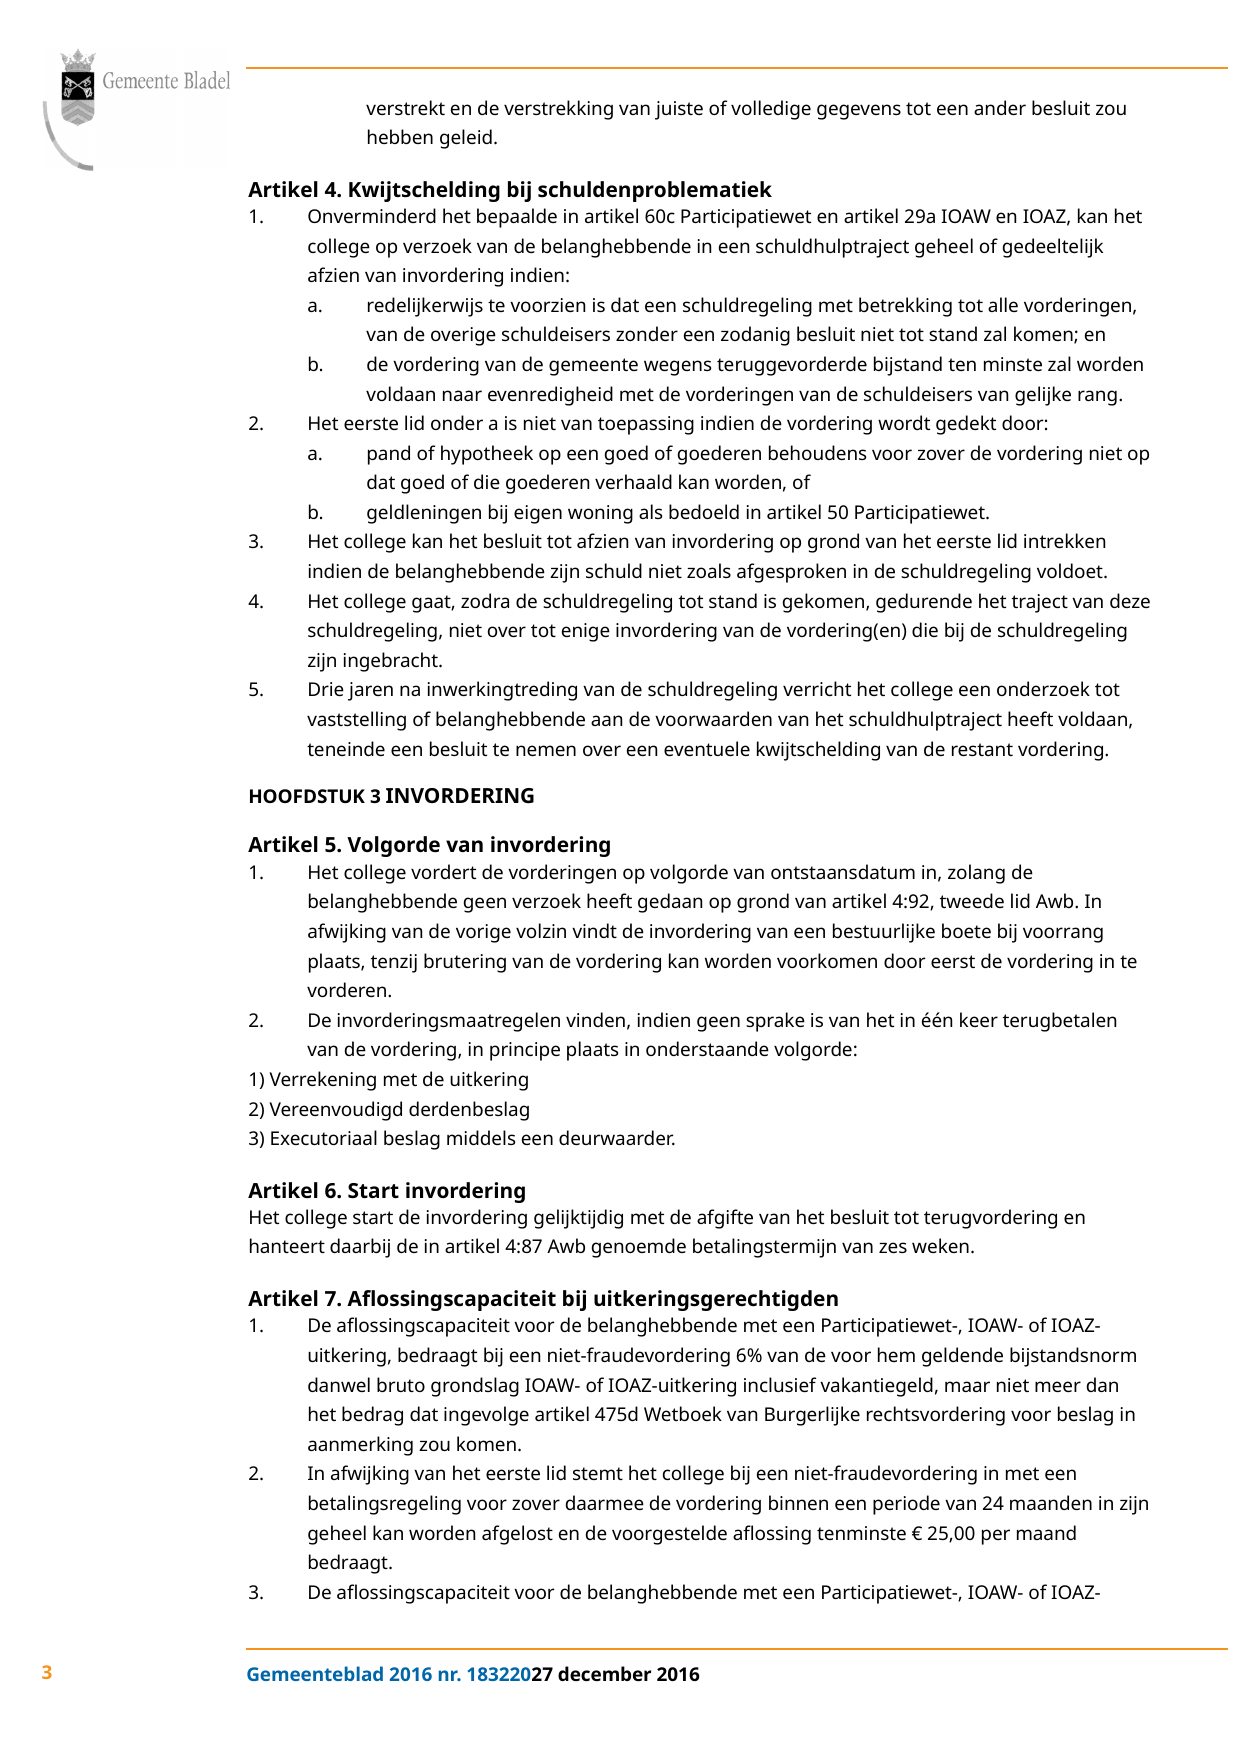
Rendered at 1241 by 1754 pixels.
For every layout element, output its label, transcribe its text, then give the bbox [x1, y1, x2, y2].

list Het college vordert de vorderingen op volgorde van ontstaansdatum in, zolang de belanghebbende geen verzoek heeft gedaan op grond van artikel 4:92, tweede lid Awb. In afwijking van de vorige volzin vindt de invordering van een bestuurlijke boete bij voorrang plaats, tenzij brutering van de vordering kan worden voorkomen door eerst de vordering in te vorderen. [248, 859, 1152, 1003]
text 3) Executoriaal beslag middels een deurwaarder. [248, 1125, 1152, 1151]
list geldleningen bij eigen woning als bedoeld in artikel 50 Participatiewet. [307, 499, 1152, 525]
text 2) Vereenvoudigd derdenbeslag [248, 1096, 1152, 1121]
list Het eerste lid onder a is niet van toepassing indien de vordering wordt gedekt door: [248, 410, 1152, 436]
list de vordering van de gemeente wegens teruggevorderde bijstand ten minste zal worden voldaan naar evenredigheid met de vorderingen van de schuldeisers van gelijke rang. [307, 351, 1152, 406]
list In afwijking van het eerste lid stemt het college bij een niet-fraudevordering in met een betalingsregeling voor zover daarmee de vordering binnen een periode van 24 maanden in zijn geheel kan worden afgelost en de voorgestelde aflossing tenminste € 25,00 per maand bedraagt. [248, 1461, 1152, 1575]
list redelijkerwijs te voorzien is dat een schuldregeling met betrekking tot alle vorderingen, van de overige schuldeisers zonder een zodanig besluit niet tot stand zal komen; en [307, 292, 1152, 347]
list Het college gaat, zodra de schuldregeling tot stand is gekomen, gedurende het traject van deze schuldregeling, niet over tot enige invordering van de vordering(en) die bij de schuldregeling zijn ingebracht. [248, 588, 1152, 673]
list De invorderingsmaatregelen vinden, indien geen sprake is van het in één keer terugbetalen van de vordering, in principe plaats in onderstaande volgorde: [248, 1007, 1152, 1062]
text Het college start de invordering gelijktijdig met de afgifte van het besluit tot terugvordering en hanteert daarbij de in artikel 4:87 Awb genoemde betalingstermijn van zes weken. [248, 1204, 1152, 1259]
list De aflossingscapaciteit voor de belanghebbende met een Participatiewet-, IOAW- of IOAZ- [248, 1579, 1152, 1604]
picture [41, 47, 231, 172]
text Artikel 6. Start invordering [248, 1176, 1152, 1204]
text Artikel 4. Kwijtschelding bij schuldenproblematiek [248, 175, 1152, 203]
list Het college kan het besluit tot afzien van invordering op grond van het eerste lid intrekken indien de belanghebbende zijn schuld niet zoals afgesproken in de schuldregeling voldoet. [248, 529, 1152, 584]
text Artikel 5. Volgorde van invordering [248, 831, 1152, 859]
text Artikel 7. Aflossingscapaciteit bij uitkeringsgerechtigden [248, 1284, 1152, 1313]
list Onverminderd het bepaalde in artikel 60c Participatiewet en artikel 29a IOAW en IOAZ, kan het college op verzoek van de belanghebbende in een schuldhulptraject geheel of gedeeltelijk afzien van invordering indien: [248, 203, 1152, 288]
list Drie jaren na inwerkingtreding van de schuldregeling verricht het college een onderzoek tot vaststelling of belanghebbende aan de voorwaarden van het schuldhulptraject heeft voldaan, teneinde een besluit te nemen over een eventuele kwijtschelding van de restant vordering. [248, 677, 1152, 761]
text 1) Verrekening met de uitkering [248, 1066, 1152, 1092]
list pand of hypotheek op een goed of goederen behoudens voor zover de vordering niet op dat goed of die goederen verhaald kan worden, of [307, 440, 1152, 495]
list verstrekt en de verstrekking van juiste of volledige gegevens tot een ander besluit zou hebben geleid. [307, 95, 1152, 150]
text HOOFDSTUK 3 INVORDERING [248, 781, 1152, 810]
list De aflossingscapaciteit voor de belanghebbende met een Participatiewet-, IOAW- of IOAZ-uitkering, bedraagt bij een niet-fraudevordering 6% van de voor hem geldende bijstandsnorm danwel bruto grondslag IOAW- of IOAZ-uitkering inclusief vakantiegeld, maar niet meer dan het bedrag dat ingevolge artikel 475d Wetboek van Burgerlijke rechtsvordering voor beslag in aanmerking zou komen. [248, 1313, 1152, 1457]
